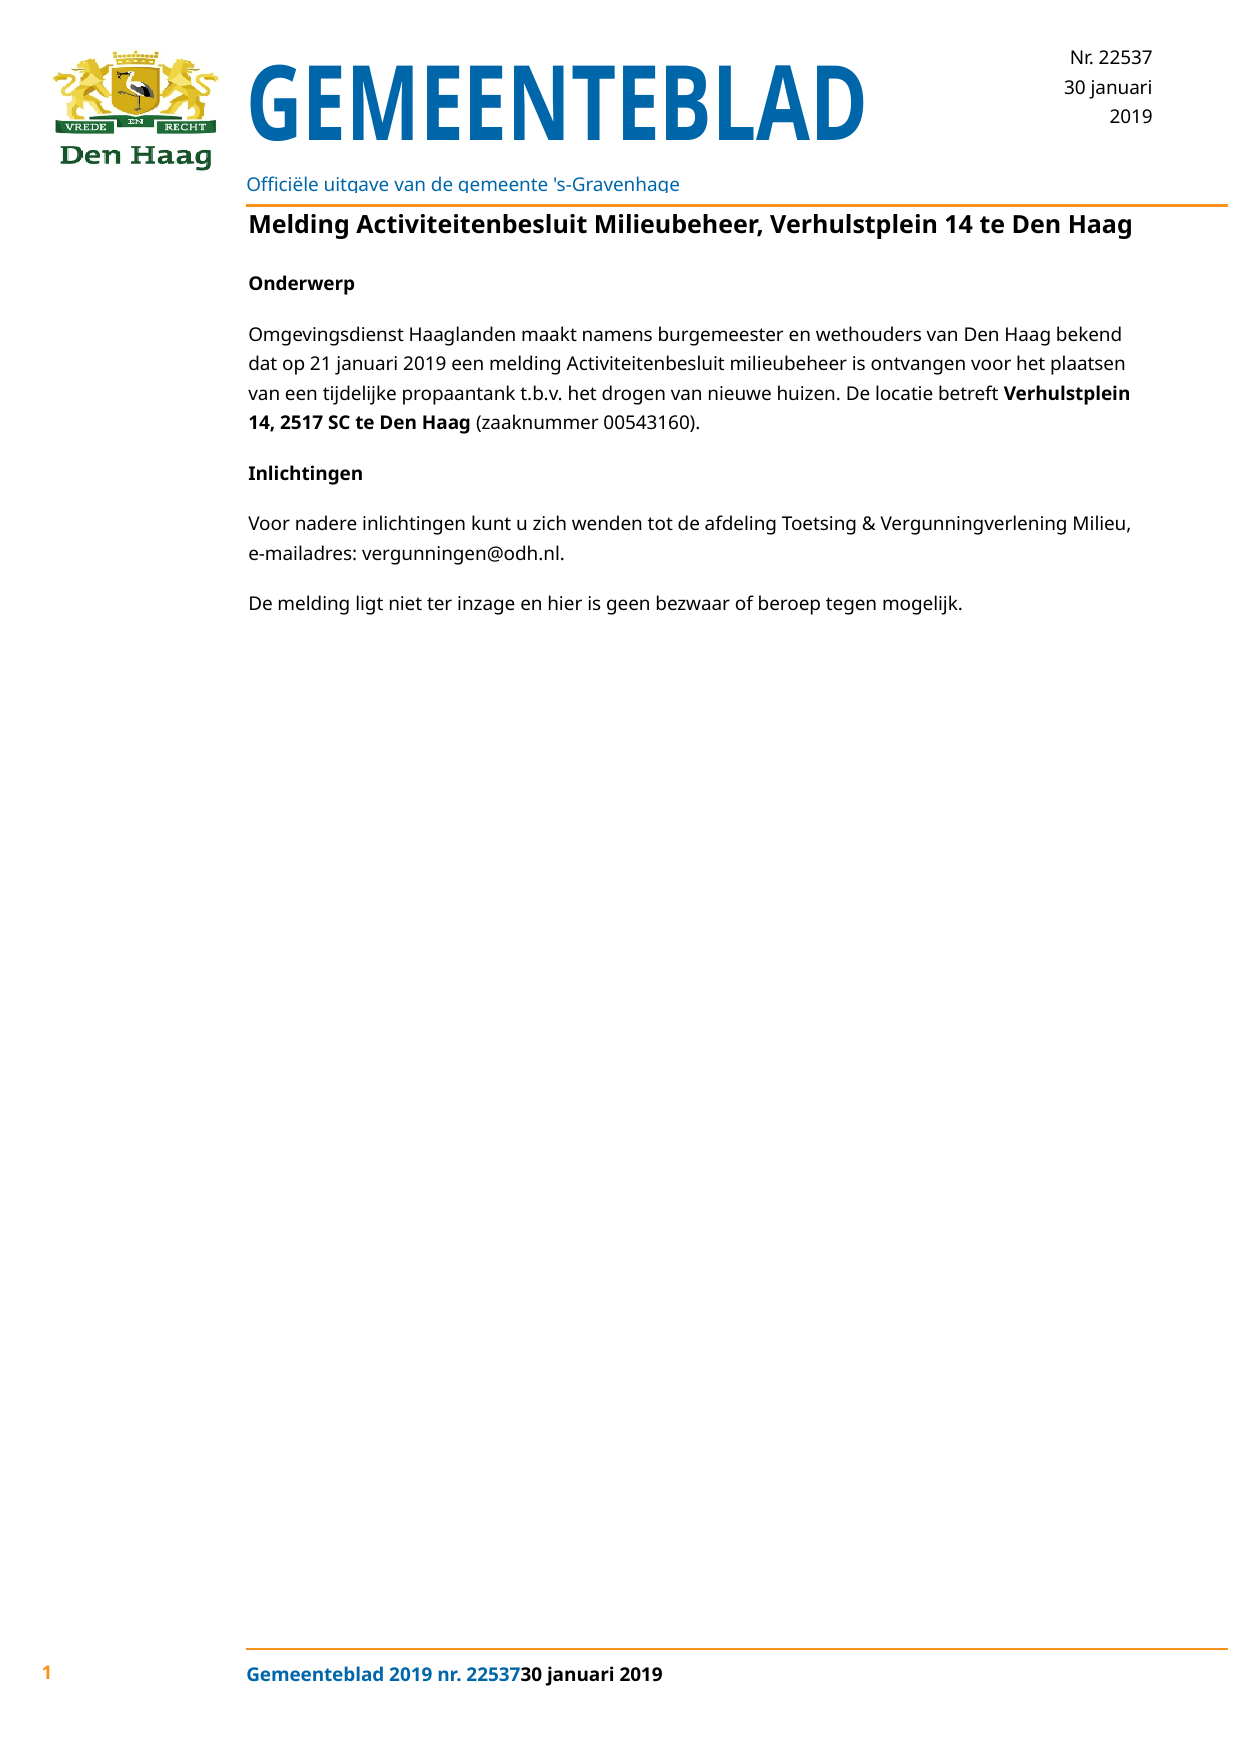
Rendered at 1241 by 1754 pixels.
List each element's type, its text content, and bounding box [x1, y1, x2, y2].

text Omgevingsdienst Haaglanden maakt namens burgemeester en wethouders van Den Haag bekend dat op 21 januari 2019 een melding Activiteitenbesluit milieubeheer is ontvangen voor het plaatsen van een tijdelijke propaantank t.b.v. het drogen van nieuwe huizen. De locatie betreft Verhulstplein 14, 2517 SC te Den Haag (zaaknummer 00543160). [248, 321, 1152, 435]
text Voor nadere inlichtingen kunt u zich wenden tot de afdeling Toetsing & Vergunningverlening Milieu, e-mailadres: vergunningen@odh.nl. [248, 510, 1152, 566]
text Inlichtingen [248, 460, 1152, 486]
text De melding ligt niet ter inzage en hier is geen bezwaar of beroep tegen mogelijk. [248, 590, 1152, 616]
text Melding Activiteitenbesluit Milieubeheer, Verhulstplein 14 te Den Haag [248, 207, 1152, 241]
picture [41, 47, 231, 172]
text Onderwerp [248, 270, 1152, 296]
